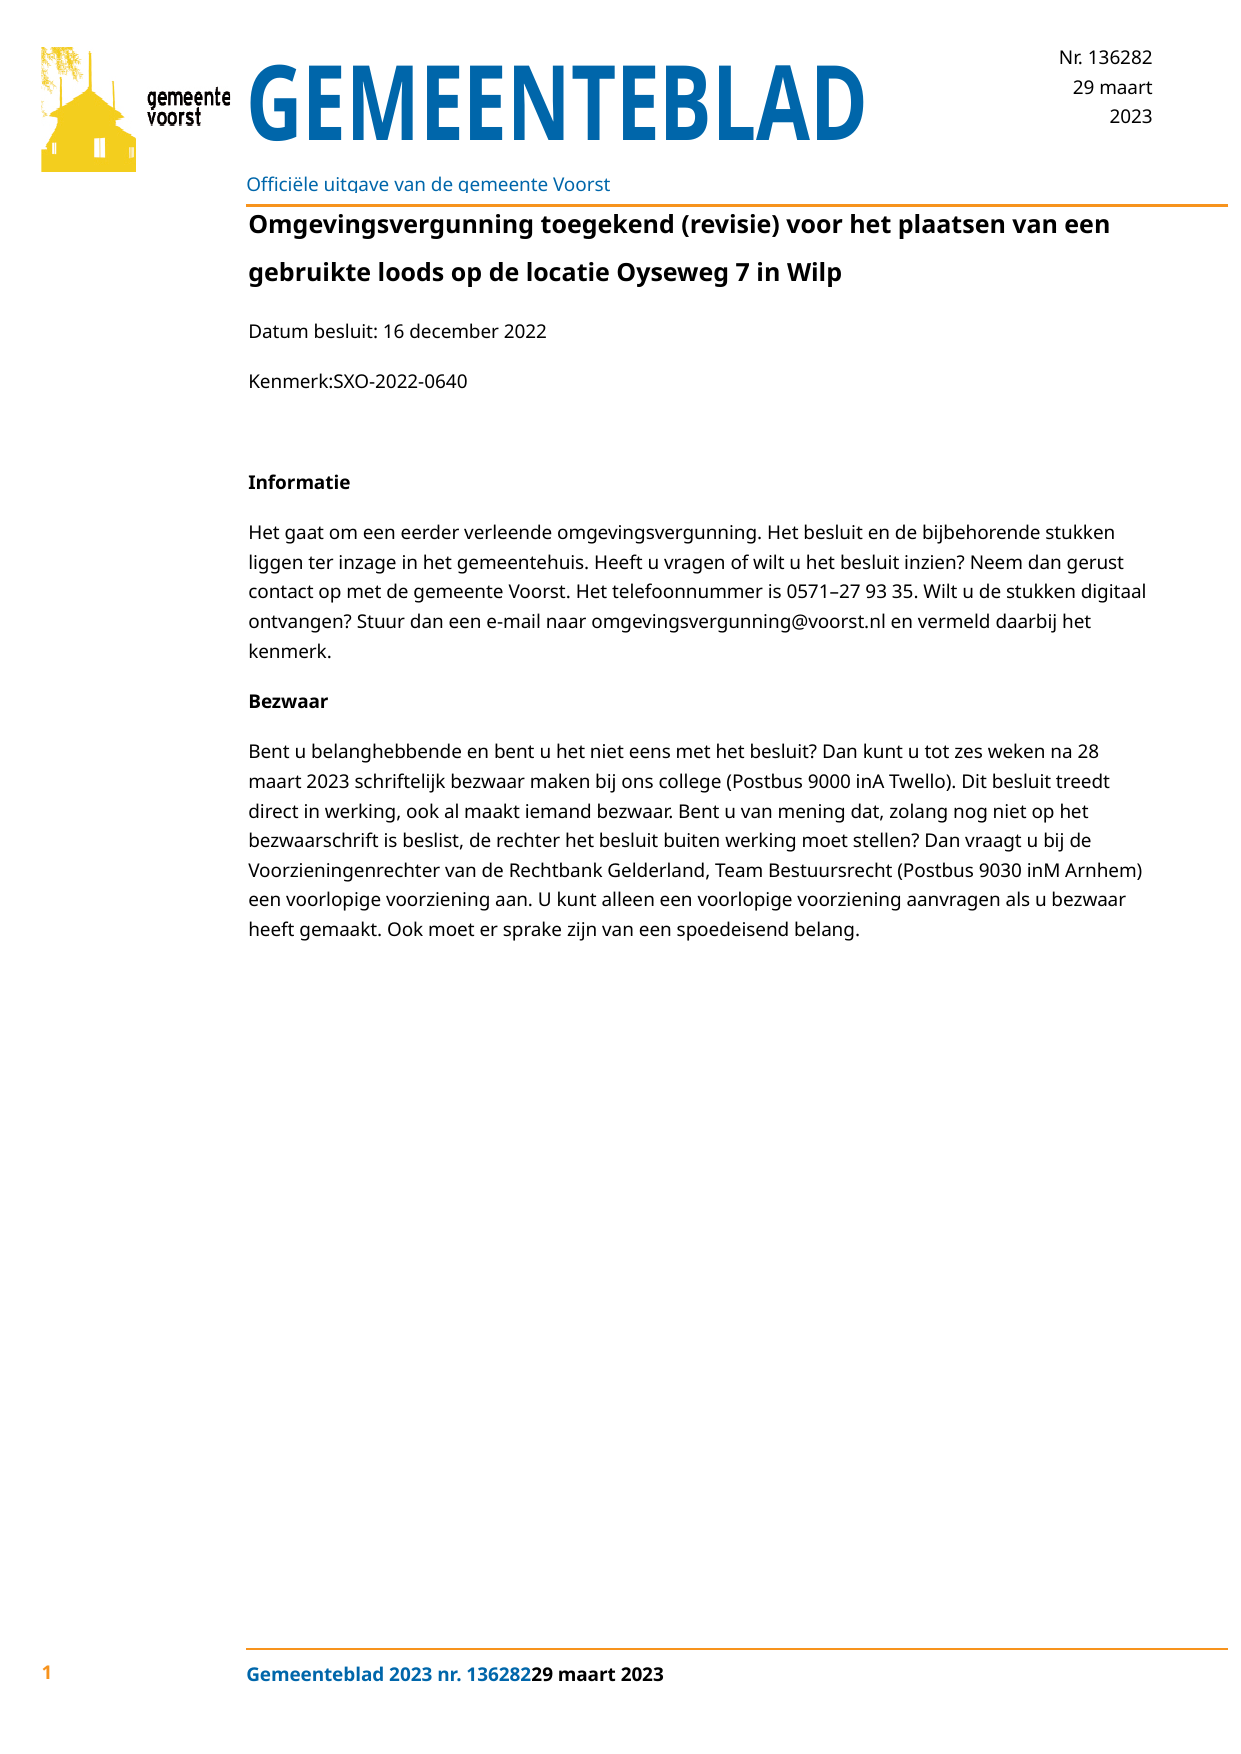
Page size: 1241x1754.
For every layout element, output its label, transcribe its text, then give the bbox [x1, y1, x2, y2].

text Informatie [248, 469, 1152, 495]
text Omgevingsvergunning toegekend (revisie) voor het plaatsen van een gebruikte loods op de locatie Oyseweg 7 in Wilp [248, 207, 1152, 288]
text Kenmerk:SXO-2022-0640 [248, 368, 1152, 394]
text Bent u belanghebbende en bent u het niet eens met het besluit? Dan kunt u tot zes weken na 28 maart 2023 schriftelijk bezwaar maken bij ons college (Postbus 9000 inA Twello). Dit besluit treedt direct in werking, ook al maakt iemand bezwaar. Bent u van mening dat, zolang nog niet op het bezwaarschrift is beslist, de rechter het besluit buiten werking moet stellen? Dan vraagt u bij de Voorzieningenrechter van de Rechtbank Gelderland, Team Bestuursrecht (Postbus 9030 inM Arnhem) een voorlopige voorziening aan. U kunt alleen een voorlopige voorziening aanvragen als u bezwaar heeft gemaakt. Ook moet er sprake zijn van een spoedeisend belang. [248, 739, 1152, 942]
text Datum besluit: 16 december 2022 [248, 318, 1152, 344]
picture [41, 47, 231, 172]
text Bezwaar [248, 688, 1152, 714]
text Het gaat om een eerder verleende omgevingsvergunning. Het besluit en de bijbehorende stukken liggen ter inzage in het gemeentehuis. Heeft u vragen of wilt u het besluit inzien? Neem dan gerust contact op met de gemeente Voorst. Het telefoonnummer is 0571–27 93 35. Wilt u de stukken digitaal ontvangen? Stuur dan een e-mail naar omgevingsvergunning@voorst.nl en vermeld daarbij het kenmerk. [248, 519, 1152, 664]
